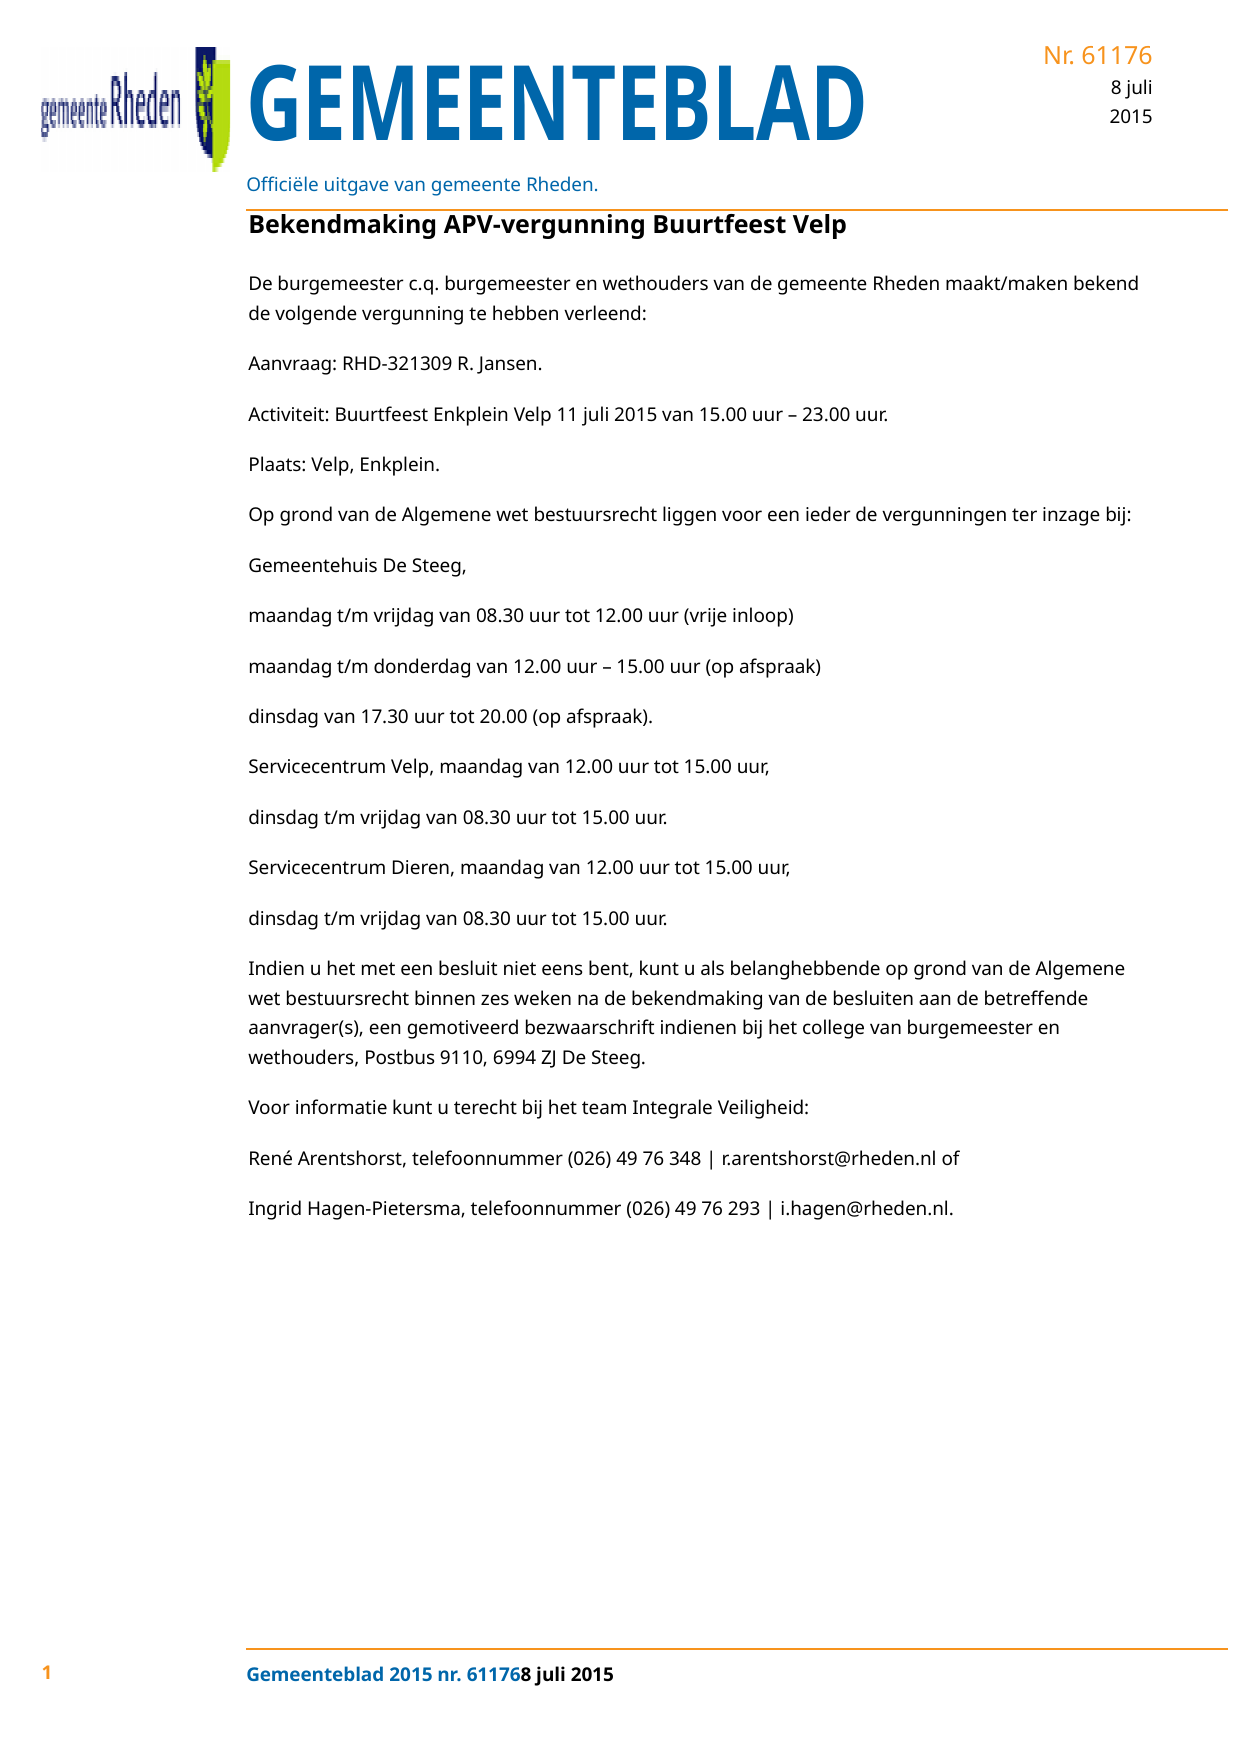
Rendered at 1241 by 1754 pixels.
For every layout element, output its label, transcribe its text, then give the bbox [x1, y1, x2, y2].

text dinsdag van 17.30 uur tot 20.00 (op afspraak). [248, 703, 1152, 729]
text Gemeentehuis De Steeg, [248, 552, 1152, 578]
text Bekendmaking APV-vergunning Buurtfeest Velp [248, 211, 1152, 241]
text Plaats: Velp, Enkplein. [248, 451, 1152, 477]
picture [41, 47, 231, 172]
text Op grond van de Algemene wet bestuursrecht liggen voor een ieder de vergunningen ter inzage bij: [248, 502, 1152, 527]
text maandag t/m vrijdag van 08.30 uur tot 12.00 uur (vrije inloop) [248, 602, 1152, 628]
text dinsdag t/m vrijdag van 08.30 uur tot 15.00 uur. [248, 905, 1152, 931]
text René Arentshorst, telefoonnummer (026) 49 76 348 | r.arentshorst@rheden.nl of [248, 1145, 1152, 1171]
text Ingrid Hagen-Pietersma, telefoonnummer (026) 49 76 293 | i.hagen@rheden.nl. [248, 1195, 1152, 1221]
text Activiteit: Buurtfeest Enkplein Velp 11 juli 2015 van 15.00 uur – 23.00 uur. [248, 401, 1152, 426]
text Servicecentrum Velp, maandag van 12.00 uur tot 15.00 uur, [248, 754, 1152, 779]
text Indien u het met een besluit niet eens bent, kunt u als belanghebbende op grond van de Algemene wet bestuursrecht binnen zes weken na de bekendmaking van de besluiten aan de betreffende aanvrager(s), een gemotiveerd bezwaarschrift indienen bij het college van burgemeester en wethouders, Postbus 9110, 6994 ZJ De Steeg. [248, 955, 1152, 1070]
text Aanvraag: RHD-321309 R. Jansen. [248, 350, 1152, 376]
text Voor informatie kunt u terecht bij het team Integrale Veiligheid: [248, 1094, 1152, 1120]
text De burgemeester c.q. burgemeester en wethouders van de gemeente Rheden maakt/maken bekend de volgende vergunning te hebben verleend: [248, 270, 1152, 326]
text Servicecentrum Dieren, maandag van 12.00 uur tot 15.00 uur, [248, 854, 1152, 880]
text maandag t/m donderdag van 12.00 uur – 15.00 uur (op afspraak) [248, 653, 1152, 678]
text dinsdag t/m vrijdag van 08.30 uur tot 15.00 uur. [248, 804, 1152, 830]
